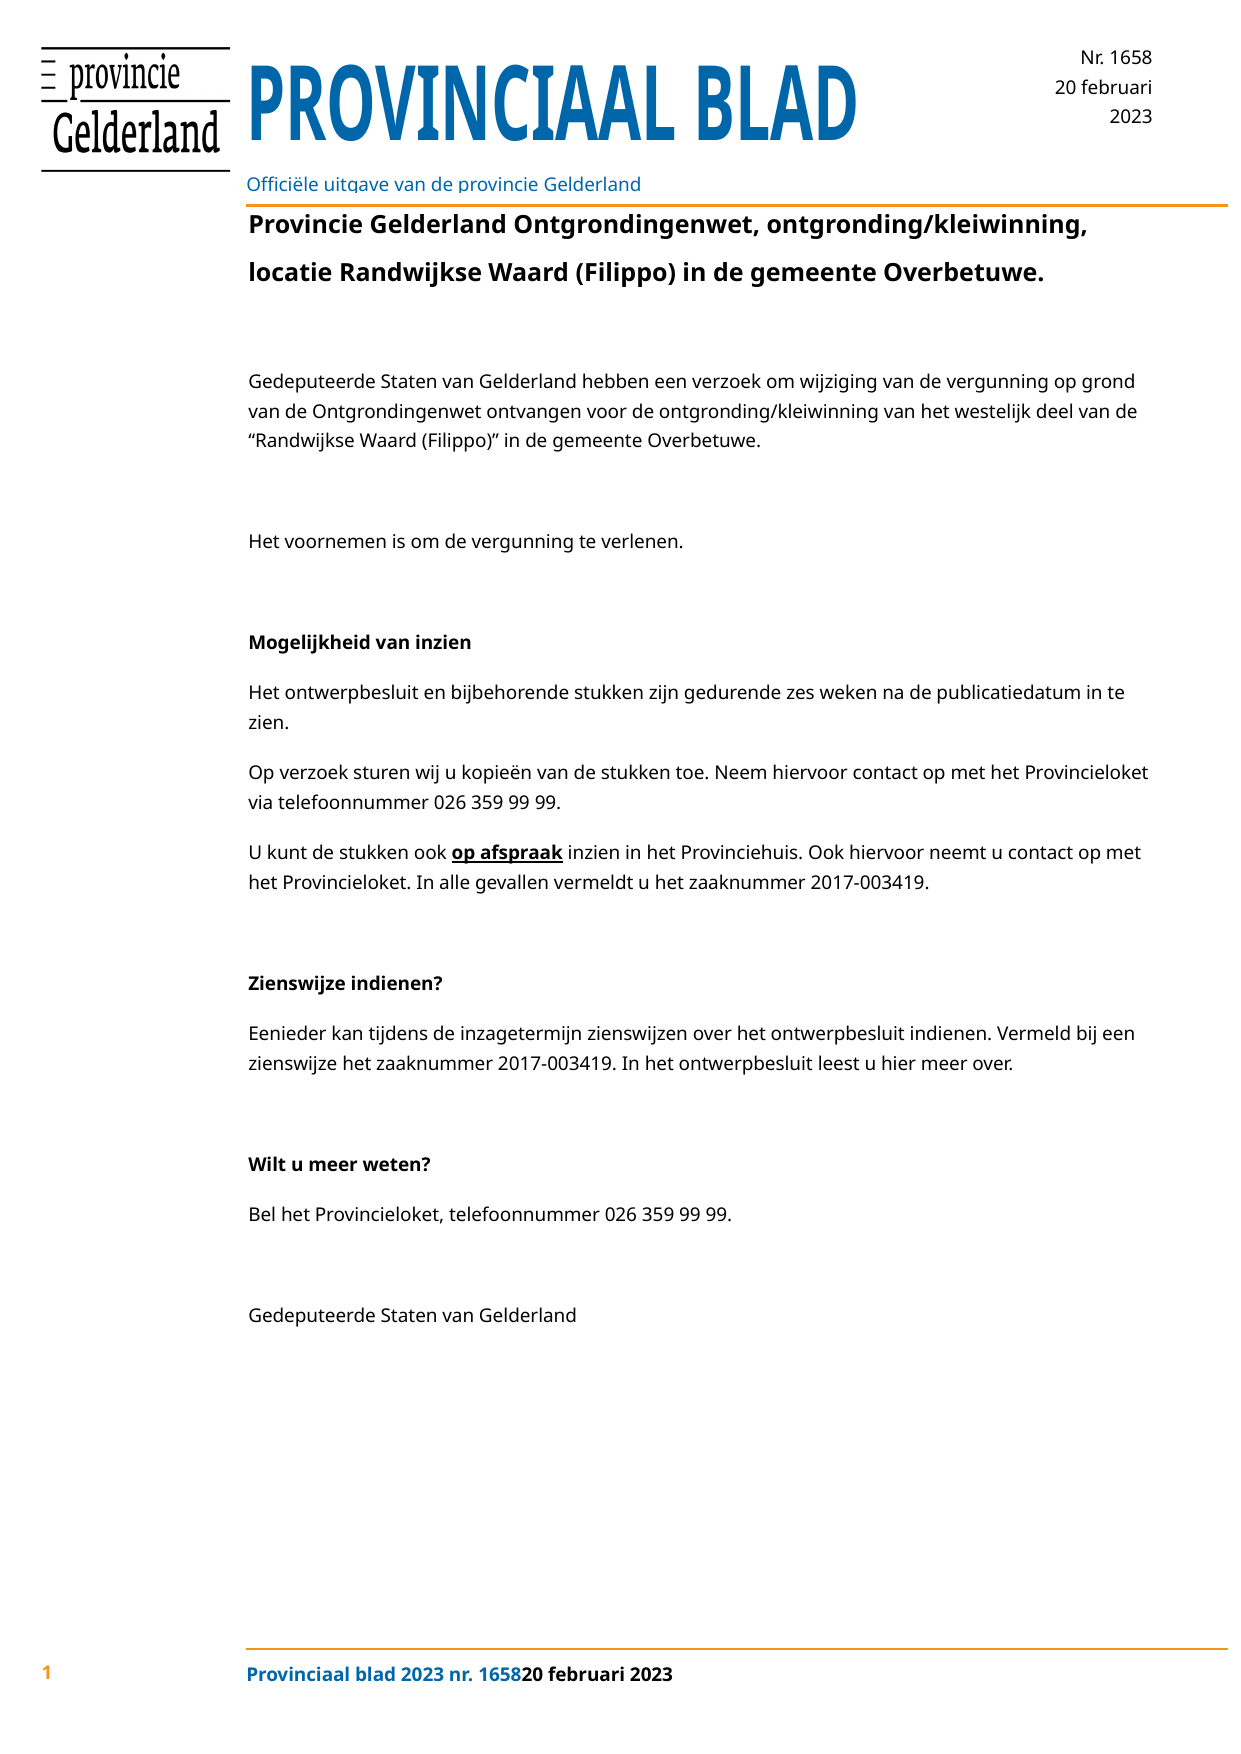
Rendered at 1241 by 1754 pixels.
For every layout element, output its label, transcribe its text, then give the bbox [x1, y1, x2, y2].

text Het ontwerpbesluit en bijbehorende stukken zijn gedurende zes weken na de publicatiedatum in te zien. [248, 679, 1152, 735]
text Gedeputeerde Staten van Gelderland hebben een verzoek om wijziging van de vergunning op grond van de Ontgrondingenwet ontvangen voor de ontgronding/kleiwinning van het westelijk deel van de “Randwijkse Waard (Filippo)” in de gemeente Overbetuwe. [248, 368, 1152, 453]
text Mogelijkheid van inzien [248, 629, 1152, 655]
text U kunt de stukken ook op afspraak inzien in het Provinciehuis. Ook hiervoor neemt u contact op met het Provincieloket. In alle gevallen vermeldt u het zaaknummer 2017-003419. [248, 839, 1152, 895]
text Eenieder kan tijdens de inzagetermijn zienswijzen over het ontwerpbesluit indienen. Vermeld bij een zienswijze het zaaknummer 2017-003419. In het ontwerpbesluit leest u hier meer over. [248, 1020, 1152, 1076]
text Wilt u meer weten? [248, 1151, 1152, 1177]
text Het voornemen is om de vergunning te verlenen. [248, 528, 1152, 554]
text Zienswijze indienen? [248, 970, 1152, 996]
text Op verzoek sturen wij u kopieën van de stukken toe. Neem hiervoor contact op met het Provincieloket via telefoonnummer 026 359 99 99. [248, 759, 1152, 815]
text Bel het Provincieloket, telefoonnummer 026 359 99 99. [248, 1201, 1152, 1227]
text Provincie Gelderland Ontgrondingenwet, ontgronding/kleiwinning, locatie Randwijkse Waard (Filippo) in de gemeente Overbetuwe. [248, 207, 1152, 288]
text Gedeputeerde Staten van Gelderland [248, 1302, 1152, 1328]
picture [41, 47, 231, 172]
